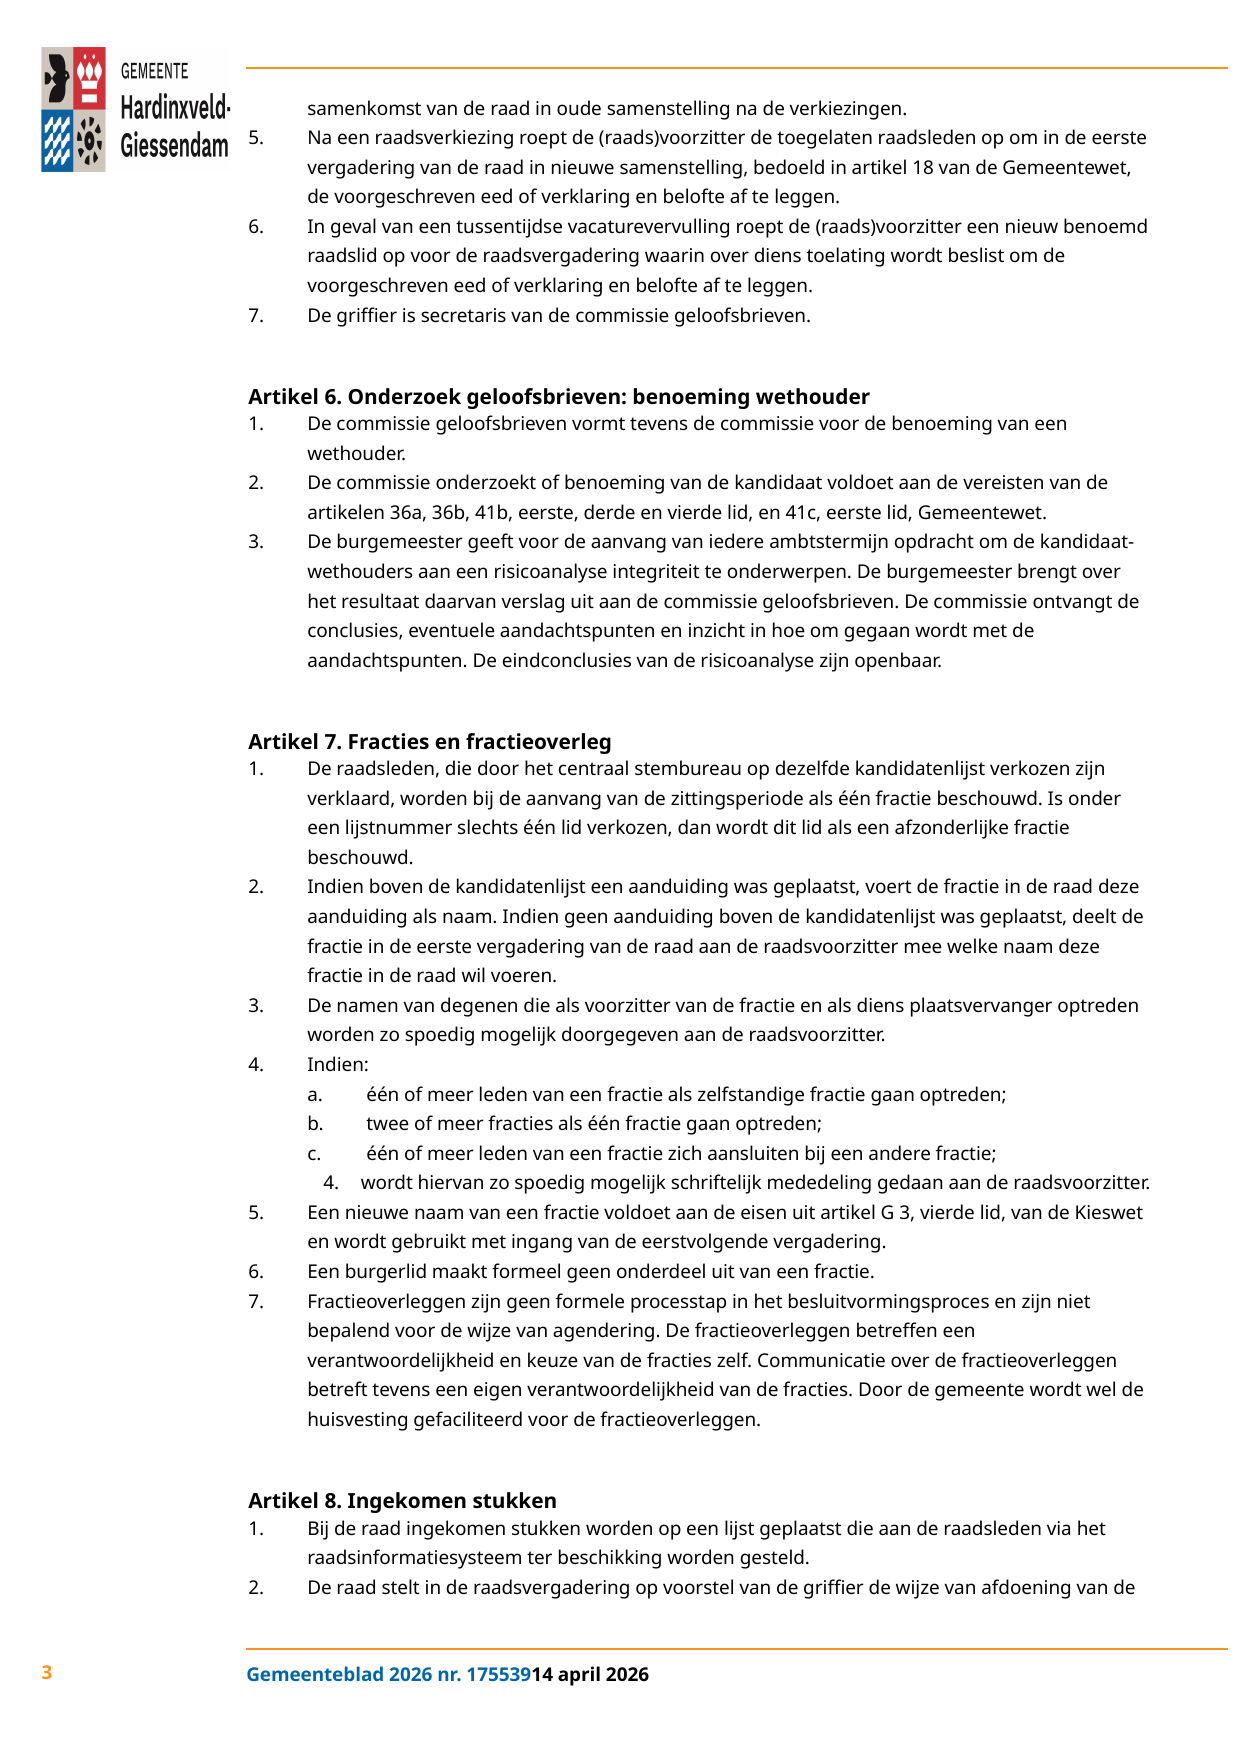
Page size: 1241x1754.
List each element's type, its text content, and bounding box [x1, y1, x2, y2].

list De commissie geloofsbrieven vormt tevens de commissie voor de benoeming van een wethouder. [248, 410, 1152, 466]
list De griffier is secretaris van de commissie geloofsbrieven. [248, 302, 1152, 328]
list De namen van degenen die als voorzitter van de fractie en als diens plaatsvervanger optreden worden zo spoedig mogelijk doorgegeven aan de raadsvoorzitter. [248, 992, 1152, 1047]
list samenkomst van de raad in oude samenstelling na de verkiezingen. [248, 95, 1152, 121]
list Na een raadsverkiezing roept de (raads)voorzitter de toegelaten raadsleden op om in de eerste vergadering van de raad in nieuwe samenstelling, bedoeld in artikel 18 van de Gemeentewet, de voorgeschreven eed of verklaring en belofte af te leggen. [248, 124, 1152, 209]
list Indien: [248, 1051, 1152, 1077]
list Fractieoverleggen zijn geen formele processtap in het besluitvormingsproces en zijn niet bepalend voor de wijze van agendering. De fractieoverleggen betreffen een verantwoordelijkheid en keuze van de fracties zelf. Communicatie over de fractieoverleggen betreft tevens een eigen verantwoordelijkheid van de fracties. Door de gemeente wordt wel de huisvesting gefaciliteerd voor de fractieoverleggen. [248, 1288, 1152, 1432]
list De commissie onderzoekt of benoeming van de kandidaat voldoet aan de vereisten van de artikelen 36a, 36b, 41b, eerste, derde en vierde lid, en 41c, eerste lid, Gemeentewet. [248, 469, 1152, 525]
list De burgemeester geeft voor de aanvang van iedere ambtstermijn opdracht om de kandidaat-wethouders aan een risicoanalyse integriteit te onderwerpen. De burgemeester brengt over het resultaat daarvan verslag uit aan de commissie geloofsbrieven. De commissie ontvangt de conclusies, eventuele aandachtspunten en inzicht in hoe om gegaan wordt met de aandachtspunten. De eindconclusies van de risicoanalyse zijn openbaar. [248, 529, 1152, 673]
list Een burgerlid maakt formeel geen onderdeel uit van een fractie. [248, 1258, 1152, 1284]
list Indien boven de kandidatenlijst een aanduiding was geplaatst, voert de fractie in de raad deze aanduiding als naam. Indien geen aanduiding boven de kandidatenlijst was geplaatst, deelt de fractie in de eerste vergadering van de raad aan de raadsvoorzitter mee welke naam deze fractie in de raad wil voeren. [248, 874, 1152, 988]
list Een nieuwe naam van een fractie voldoet aan de eisen uit artikel G 3, vierde lid, van de Kieswet en wordt gebruikt met ingang van de eerstvolgende vergadering. [248, 1199, 1152, 1254]
list één of meer leden van een fractie zich aansluiten bij een andere fractie; [307, 1140, 1152, 1166]
list In geval van een tussentijdse vacaturevervulling roept de (raads)voorzitter een nieuw benoemd raadslid op voor de raadsvergadering waarin over diens toelating wordt beslist om de voorgeschreven eed of verklaring en belofte af te leggen. [248, 213, 1152, 298]
list wordt hiervan zo spoedig mogelijk schriftelijk mededeling gedaan aan de raadsvoorzitter. [323, 1169, 1152, 1195]
text Artikel 8. Ingekomen stukken [248, 1486, 1152, 1515]
list twee of meer fracties als één fractie gaan optreden; [307, 1110, 1152, 1136]
list één of meer leden van een fractie als zelfstandige fractie gaan optreden; [307, 1081, 1152, 1107]
list De raad stelt in de raadsvergadering op voorstel van de griffier de wijze van afdoening van de [248, 1574, 1152, 1599]
text Artikel 6. Onderzoek geloofsbrieven: benoeming wethouder [248, 382, 1152, 410]
text Artikel 7. Fracties en fractieoverleg [248, 727, 1152, 755]
list De raadsleden, die door het centraal stembureau op dezelfde kandidatenlijst verkozen zijn verklaard, worden bij de aanvang van de zittingsperiode als één fractie beschouwd. Is onder een lijstnummer slechts één lid verkozen, dan wordt dit lid als een afzonderlijke fractie beschouwd. [248, 755, 1152, 870]
picture [41, 47, 231, 172]
list Bij de raad ingekomen stukken worden op een lijst geplaatst die aan de raadsleden via het raadsinformatiesysteem ter beschikking worden gesteld. [248, 1515, 1152, 1570]
